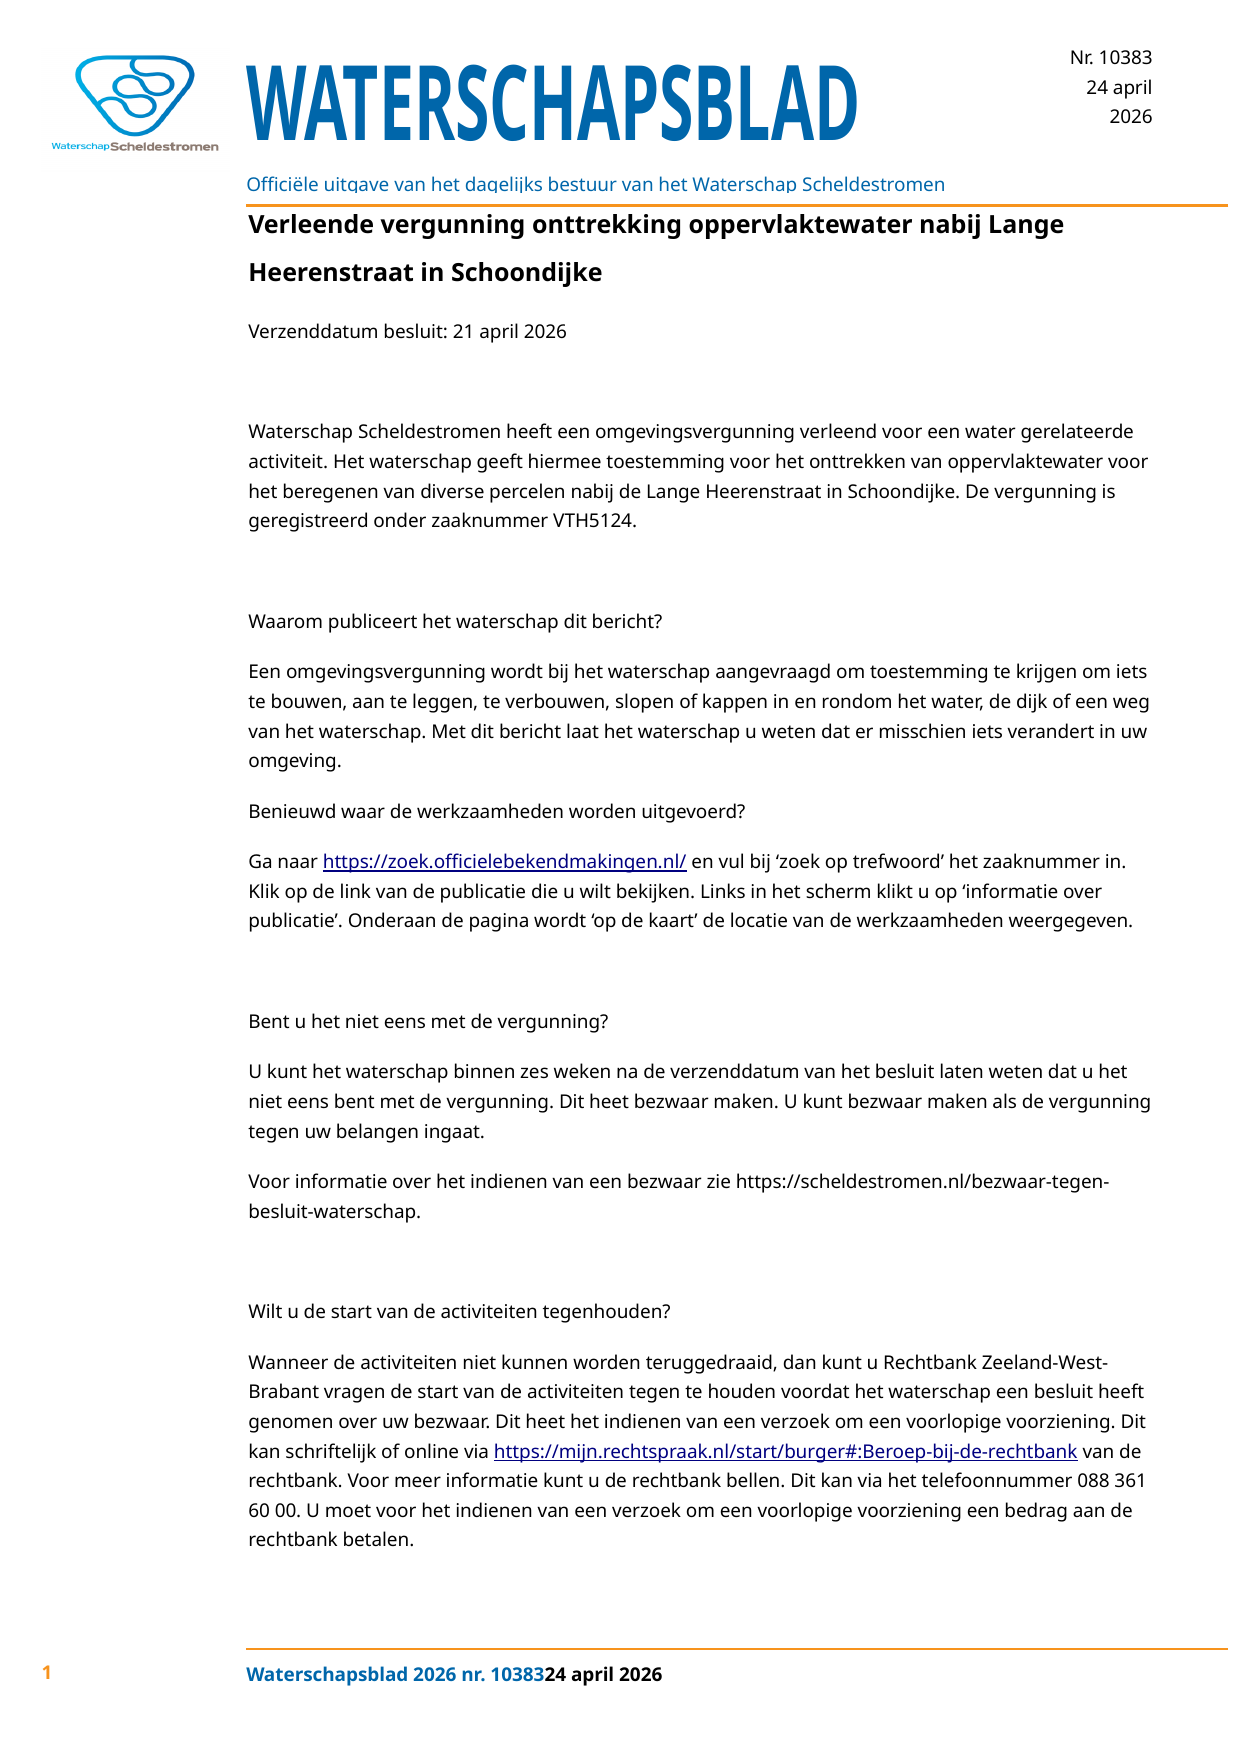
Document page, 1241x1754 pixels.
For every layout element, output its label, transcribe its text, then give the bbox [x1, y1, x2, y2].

text Waterschap Scheldestromen heeft een omgevingsvergunning verleend voor een water gerelateerde activiteit. Het waterschap geeft hiermee toestemming voor het onttrekken van oppervlaktewater voor het beregenen van diverse percelen nabij de Lange Heerenstraat in Schoondijke. De vergunning is geregistreerd onder zaaknummer VTH5124. [248, 419, 1152, 533]
picture [41, 47, 231, 172]
text U kunt het waterschap binnen zes weken na de verzenddatum van het besluit laten weten dat u het niet eens bent met de vergunning. Dit heet bezwaar maken. U kunt bezwaar maken als de vergunning tegen uw belangen ingaat. [248, 1059, 1152, 1144]
text Wilt u de start van de activiteiten tegenhouden? [248, 1299, 1152, 1324]
text Ga naar https://zoek.officielebekendmakingen.nl/ en vul bij ‘zoek op trefwoord’ het zaaknummer in. Klik op de link van de publicatie die u wilt bekijken. Links in het scherm klikt u op ‘informatie over publicatie’. Onderaan de pagina wordt ‘op de kaart’ de locatie van de werkzaamheden weergegeven. [248, 848, 1152, 933]
text Wanneer de activiteiten niet kunnen worden teruggedraaid, dan kunt u Rechtbank Zeeland-West-Brabant vragen de start van de activiteiten tegen te houden voordat het waterschap een besluit heeft genomen over uw bezwaar. Dit heet het indienen van een verzoek om een voorlopige voorziening. Dit kan schriftelijk of online via https://mijn.rechtspraak.nl/start/burger#:Beroep-bij-de-rechtbank van de rechtbank. Voor meer informatie kunt u de rechtbank bellen. Dit kan via het telefoonnummer 088 361 60 00. U moet voor het indienen van een verzoek om een voorlopige voorziening een bedrag aan de rechtbank betalen. [248, 1349, 1152, 1552]
text Verleende vergunning onttrekking oppervlaktewater nabij Lange Heerenstraat in Schoondijke [248, 207, 1152, 288]
text Benieuwd waar de werkzaamheden worden uitgevoerd? [248, 798, 1152, 824]
text Verzenddatum besluit: 21 april 2026 [248, 318, 1152, 344]
text Waarom publiceert het waterschap dit bericht? [248, 608, 1152, 634]
text Een omgevingsvergunning wordt bij het waterschap aangevraagd om toestemming te krijgen om iets te bouwen, aan te leggen, te verbouwen, slopen of kappen in en rondom het water, de dijk of een weg van het waterschap. Met dit bericht laat het waterschap u weten dat er misschien iets verandert in uw omgeving. [248, 659, 1152, 773]
text Bent u het niet eens met de vergunning? [248, 1008, 1152, 1034]
text Voor informatie over het indienen van een bezwaar zie https://scheldestromen.nl/bezwaar-tegen-besluit-waterschap. [248, 1168, 1152, 1224]
